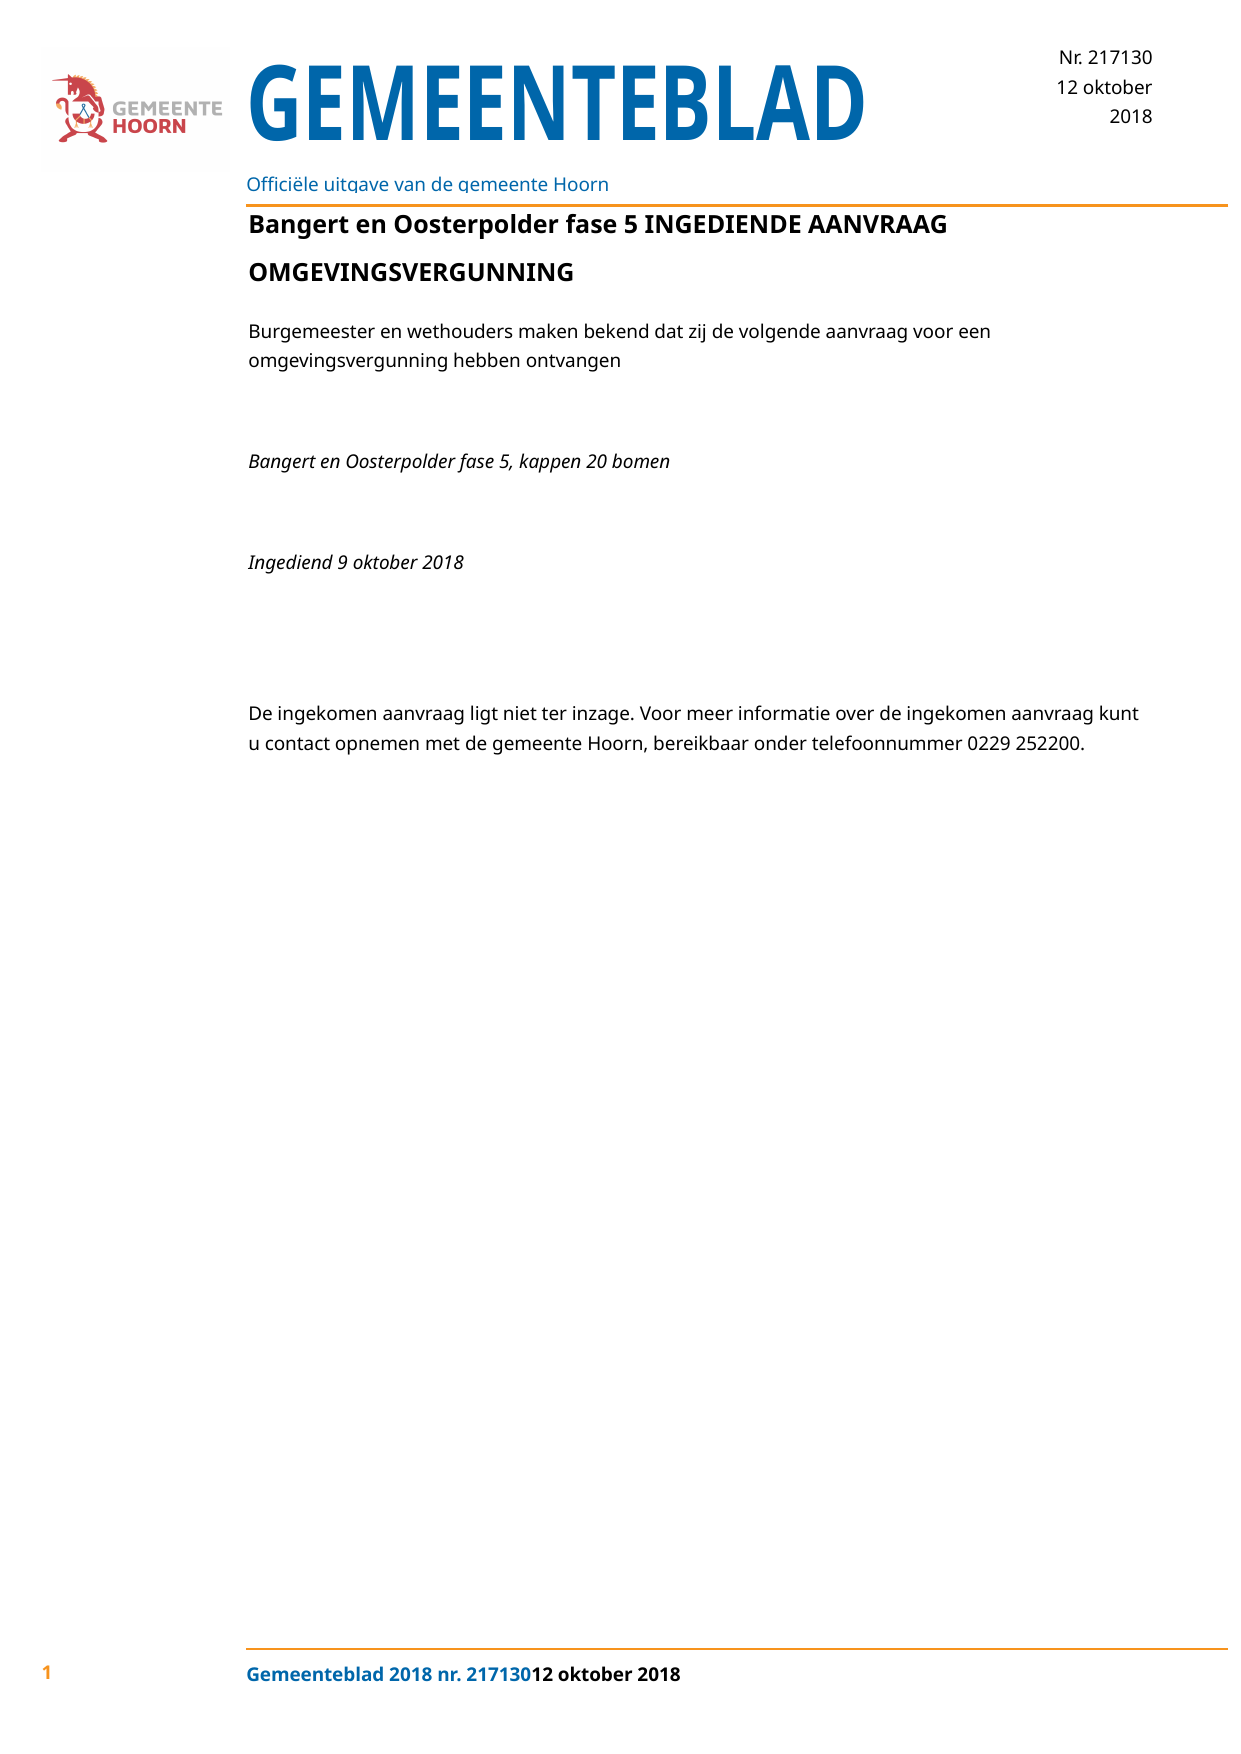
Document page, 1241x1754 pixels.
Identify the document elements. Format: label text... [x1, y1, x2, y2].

text Bangert en Oosterpolder fase 5, kappen 20 bomen [248, 448, 1152, 474]
text Bangert en Oosterpolder fase 5 INGEDIENDE AANVRAAG OMGEVINGSVERGUNNING [248, 207, 1152, 288]
picture [41, 47, 231, 172]
text Burgemeester en wethouders maken bekend dat zij de volgende aanvraag voor een omgevingsvergunning hebben ontvangen [248, 318, 1152, 373]
text De ingekomen aanvraag ligt niet ter inzage. Voor meer informatie over de ingekomen aanvraag kunt u contact opnemen met de gemeente Hoorn, bereikbaar onder telefoonnummer 0229 252200. [248, 700, 1152, 756]
text Ingediend 9 oktober 2018 [248, 549, 1152, 575]
